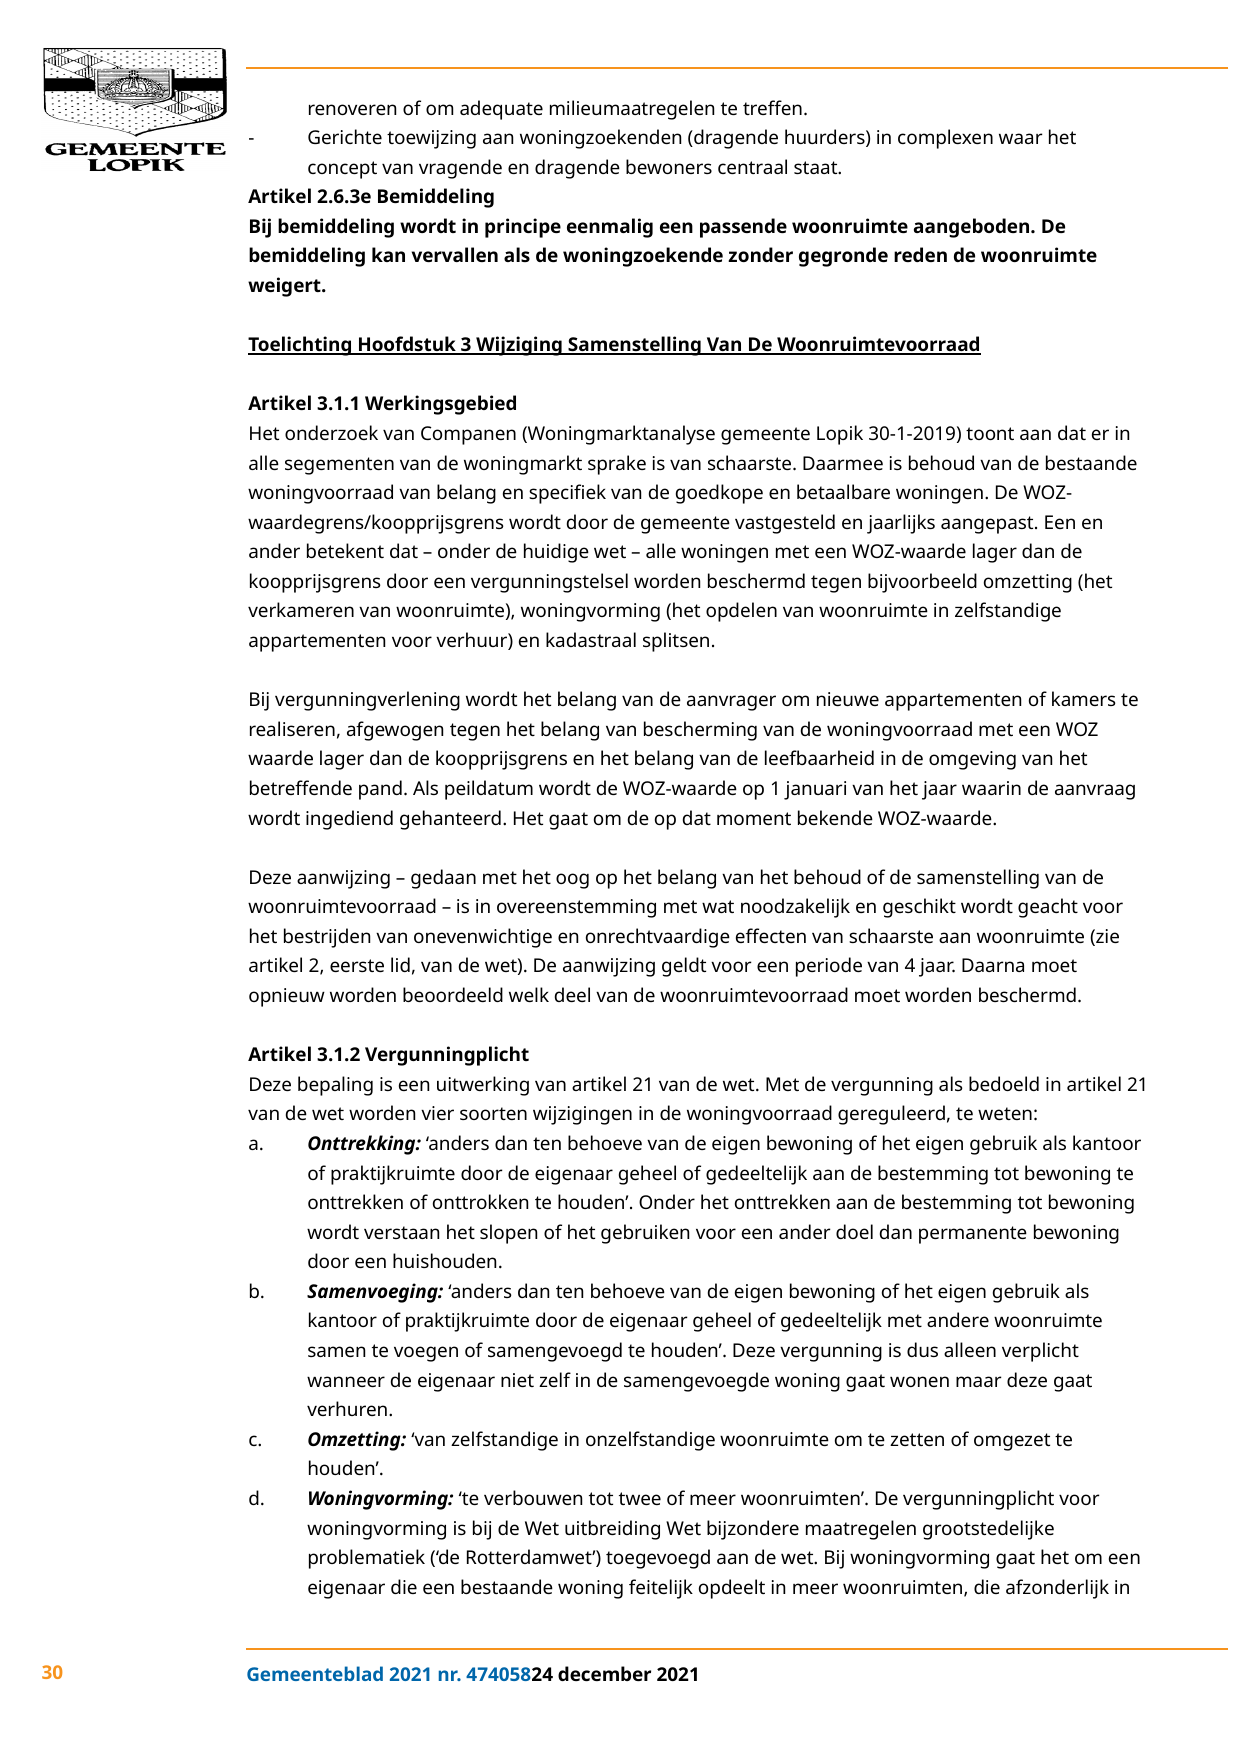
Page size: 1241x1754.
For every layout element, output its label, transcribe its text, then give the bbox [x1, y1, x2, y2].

list renoveren of om adequate milieumaatregelen te treffen. [248, 95, 1152, 121]
text Deze bepaling is een uitwerking van artikel 21 van de wet. Met de vergunning als bedoeld in artikel 21 van de wet worden vier soorten wijzigingen in de woningvoorraad gereguleerd, te weten: [248, 1071, 1152, 1126]
list Woningvorming: ‘te verbouwen tot twee of meer woonruimten’. De vergunningplicht voor woningvorming is bij de Wet uitbreiding Wet bijzondere maatregelen grootstedelijke problematiek (‘de Rotterdamwet’) toegevoegd aan de wet. Bij woningvorming gaat het om een eigenaar die een bestaande woning feitelijk opdeelt in meer woonruimten, die afzonderlijk in [248, 1485, 1152, 1600]
text Artikel 2.6.3e Bemiddeling [248, 183, 1152, 209]
list Gerichte toewijzing aan woningzoekenden (dragende huurders) in complexen waar het concept van vragende en dragende bewoners centraal staat. [248, 124, 1152, 180]
text Bij vergunningverlening wordt het belang van de aanvrager om nieuwe appartementen of kamers te realiseren, afgewogen tegen het belang van bescherming van de woningvoorraad met een WOZ waarde lager dan de koopprijsgrens en het belang van de leefbaarheid in de omgeving van het betreffende pand. Als peildatum wordt de WOZ-waarde op 1 januari van het jaar waarin de aanvraag wordt ingediend gehanteerd. Het gaat om de op dat moment bekende WOZ-waarde. [248, 686, 1152, 831]
text Artikel 3.1.2 Vergunningplicht [248, 1041, 1152, 1067]
text Bij bemiddeling wordt in principe eenmalig een passende woonruimte aangeboden. De bemiddeling kan vervallen als de woningzoekende zonder gegronde reden de woonruimte weigert. [248, 213, 1152, 298]
text Toelichting Hoofdstuk 3 Wijziging Samenstelling Van De Woonruimtevoorraad [248, 331, 1152, 357]
text Het onderzoek van Companen (Woningmarktanalyse gemeente Lopik 30-1-2019) toont aan dat er in alle segementen van de woningmarkt sprake is van schaarste. Daarmee is behoud van de bestaande woningvoorraad van belang en specifiek van de goedkope en betaalbare woningen. De WOZ-waardegrens/koopprijsgrens wordt door de gemeente vastgesteld en jaarlijks aangepast. Een en ander betekent dat – onder de huidige wet – alle woningen met een WOZ-waarde lager dan de koopprijsgrens door een vergunningstelsel worden beschermd tegen bijvoorbeeld omzetting (het verkameren van woonruimte), woningvorming (het opdelen van woonruimte in zelfstandige appartementen voor verhuur) en kadastraal splitsen. [248, 420, 1152, 653]
text Artikel 3.1.1 Werkingsgebied [248, 391, 1152, 416]
list Omzetting: ‘van zelfstandige in onzelfstandige woonruimte om te zetten of omgezet te houden’. [248, 1426, 1152, 1481]
list Onttrekking: ‘anders dan ten behoeve van de eigen bewoning of het eigen gebruik als kantoor of praktijkruimte door de eigenaar geheel of gedeeltelijk aan de bestemming tot bewoning te onttrekken of onttrokken te houden’. Onder het onttrekken aan de bestemming tot bewoning wordt verstaan het slopen of het gebruiken voor een ander doel dan permanente bewoning door een huishouden. [248, 1130, 1152, 1274]
list Samenvoeging: ‘anders dan ten behoeve van de eigen bewoning of het eigen gebruik als kantoor of praktijkruimte door de eigenaar geheel of gedeeltelijk met andere woonruimte samen te voegen of samengevoegd te houden’. Deze vergunning is dus alleen verplicht wanneer de eigenaar niet zelf in de samengevoegde woning gaat wonen maar deze gaat verhuren. [248, 1278, 1152, 1422]
picture [41, 47, 231, 172]
text Deze aanwijzing – gedaan met het oog op het belang van het behoud of de samenstelling van de woonruimtevoorraad – is in overeenstemming met wat noodzakelijk en geschikt wordt geacht voor het bestrijden van onevenwichtige en onrechtvaardige effecten van schaarste aan woonruimte (zie artikel 2, eerste lid, van de wet). De aanwijzing geldt voor een periode van 4 jaar. Daarna moet opnieuw worden beoordeeld welk deel van de woonruimtevoorraad moet worden beschermd. [248, 864, 1152, 1008]
